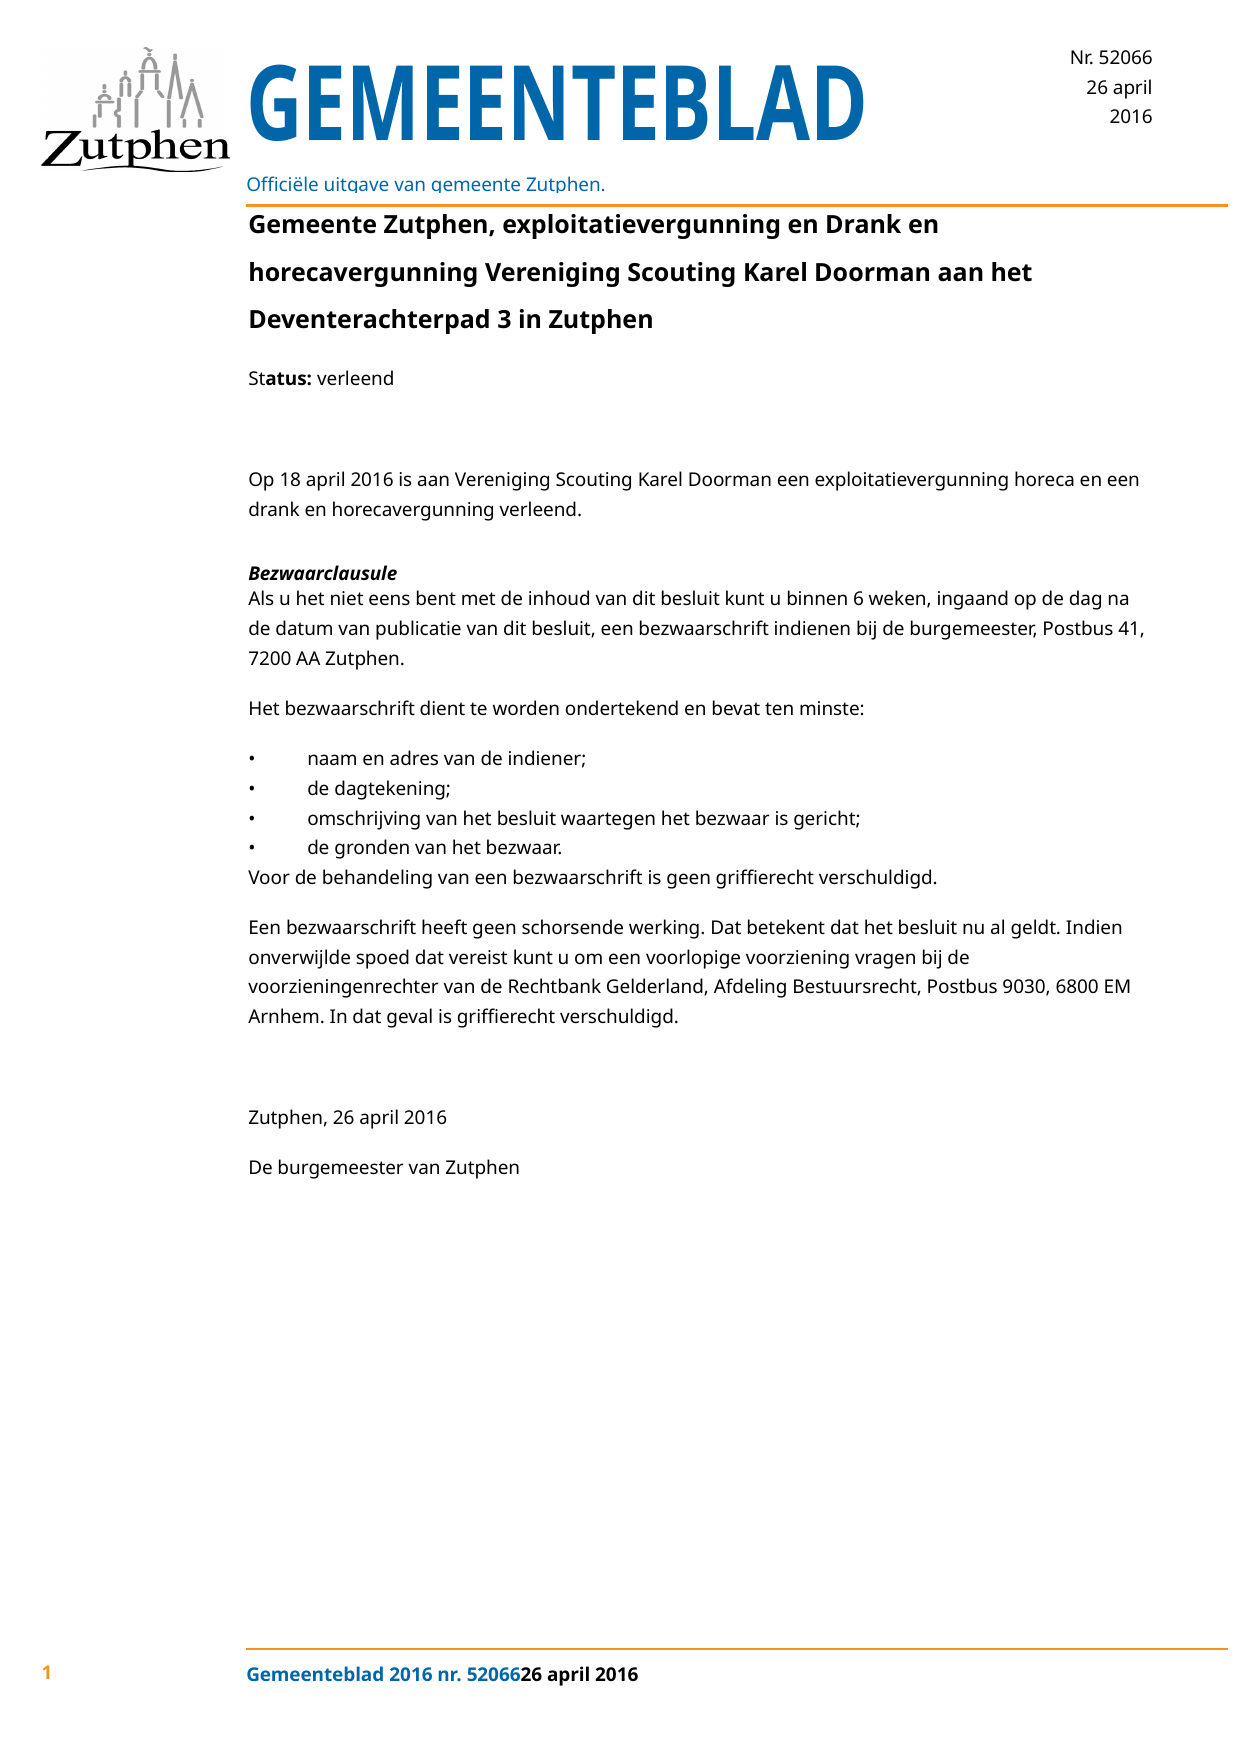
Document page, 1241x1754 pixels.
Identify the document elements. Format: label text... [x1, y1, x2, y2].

text Zutphen, 26 april 2016 [248, 1104, 1152, 1130]
text Op 18 april 2016 is aan Vereniging Scouting Karel Doorman een exploitatievergunning horeca en een drank en horecavergunning verleend. [248, 466, 1152, 522]
picture [41, 47, 231, 172]
text Het bezwaarschrift dient te worden ondertekend en bevat ten minste: [248, 695, 1152, 721]
text Status: verleend [248, 366, 1152, 391]
text Een bezwaarschrift heeft geen schorsende werking. Dat betekent dat het besluit nu al geldt. Indien onverwijlde spoed dat vereist kunt u om een voorlopige voorziening vragen bij de voorzieningenrechter van de Rechtbank Gelderland, Afdeling Bestuursrecht, Postbus 9030, 6800 EM Arnhem. In dat geval is griffierecht verschuldigd. [248, 914, 1152, 1029]
list omschrijving van het besluit waartegen het bezwaar is gericht; [248, 805, 1152, 831]
text Als u het niet eens bent met de inhoud van dit besluit kunt u binnen 6 weken, ingaand op de dag na de datum van publicatie van dit besluit, een bezwaarschrift indienen bij de burgemeester, Postbus 41, 7200 AA Zutphen. [248, 586, 1152, 671]
list naam en adres van de indiener; [248, 746, 1152, 771]
text Bezwaarclausule [248, 560, 1152, 586]
text Voor de behandeling van een bezwaarschrift is geen griffierecht verschuldigd. [248, 864, 1152, 890]
list de gronden van het bezwaar. [248, 834, 1152, 860]
text De burgemeester van Zutphen [248, 1154, 1152, 1180]
list de dagtekening; [248, 775, 1152, 801]
text Gemeente Zutphen, exploitatievergunning en Drank en horecavergunning Vereniging Scouting Karel Doorman aan het Deventerachterpad 3 in Zutphen [248, 207, 1152, 336]
